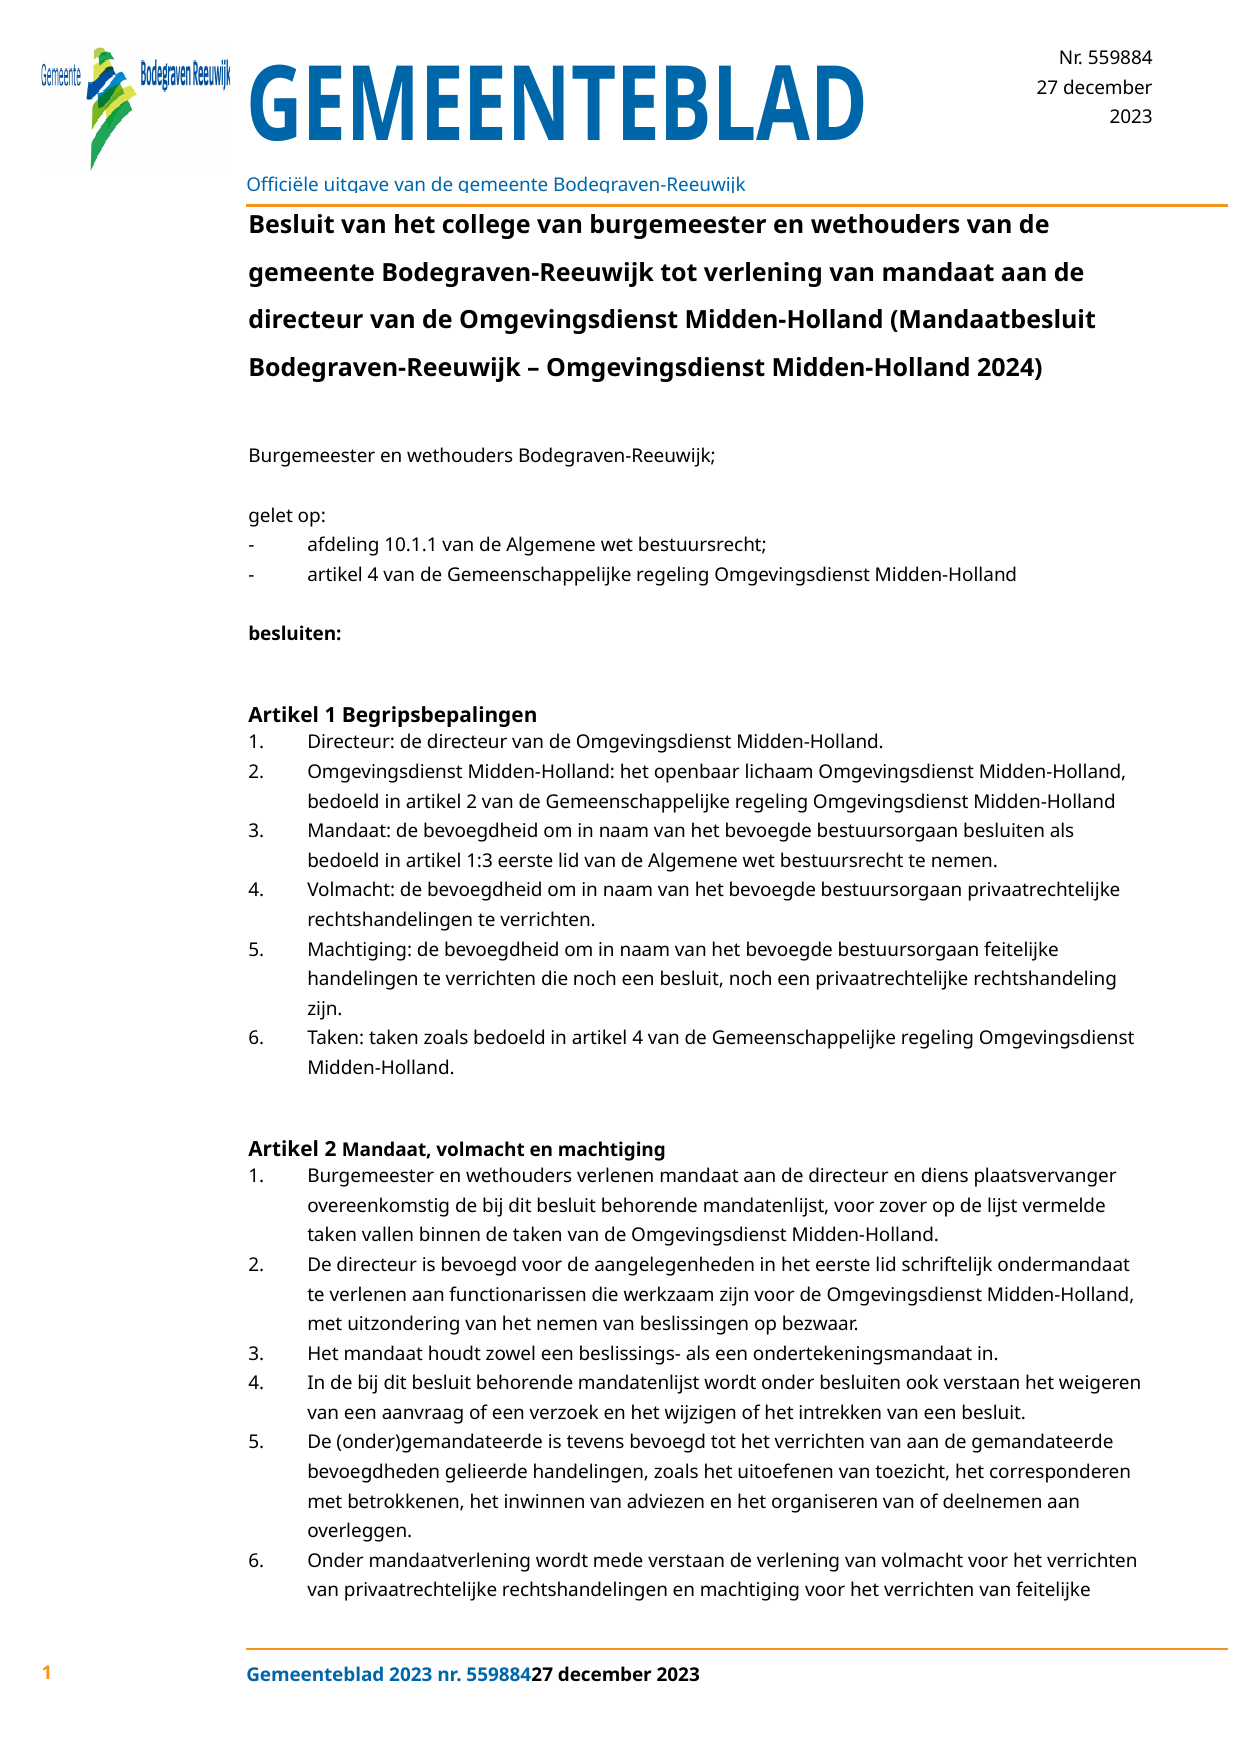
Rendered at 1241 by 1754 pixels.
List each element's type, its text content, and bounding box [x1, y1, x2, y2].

list Omgevingsdienst Midden-Holland: het openbaar lichaam Omgevingsdienst Midden-Holland, bedoeld in artikel 2 van de Gemeenschappelijke regeling Omgevingsdienst Midden-Holland [248, 758, 1152, 813]
list Het mandaat houdt zowel een beslissings- als een ondertekeningsmandaat in. [248, 1340, 1152, 1366]
text Burgemeester en wethouders Bodegraven-Reeuwijk; [248, 443, 1152, 468]
list Machtiging: de bevoegdheid om in naam van het bevoegde bestuursorgaan feitelijke handelingen te verrichten die noch een besluit, noch een privaatrechtelijke rechtshandeling zijn. [248, 936, 1152, 1021]
list De directeur is bevoegd voor de aangelegenheden in het eerste lid schriftelijk ondermandaat te verlenen aan functionarissen die werkzaam zijn voor de Omgevingsdienst Midden-Holland, met uitzondering van het nemen van beslissingen op bezwaar. [248, 1251, 1152, 1336]
list Onder mandaatverlening wordt mede verstaan de verlening van volmacht voor het verrichten van privaatrechtelijke rechtshandelingen en machtiging voor het verrichten van feitelijke [248, 1547, 1152, 1602]
text Artikel 2 Mandaat, volmacht en machtiging [248, 1134, 1152, 1162]
list In de bij dit besluit behorende mandatenlijst wordt onder besluiten ook verstaan het weigeren van een aanvraag of een verzoek en het wijzigen of het intrekken van een besluit. [248, 1369, 1152, 1425]
list afdeling 10.1.1 van de Algemene wet bestuursrecht; [248, 531, 1152, 557]
text Artikel 1 Begripsbepalingen [248, 700, 1152, 729]
list Burgemeester en wethouders verlenen mandaat aan de directeur en diens plaatsvervanger overeenkomstig de bij dit besluit behorende mandatenlijst, voor zover op de lijst vermelde taken vallen binnen de taken van de Omgevingsdienst Midden-Holland. [248, 1162, 1152, 1247]
text besluiten: [248, 620, 1152, 646]
list Taken: taken zoals bedoeld in artikel 4 van de Gemeenschappelijke regeling Omgevingsdienst Midden-Holland. [248, 1024, 1152, 1080]
list artikel 4 van de Gemeenschappelijke regeling Omgevingsdienst Midden-Holland [248, 561, 1152, 587]
text gelet op: [248, 502, 1152, 528]
list De (onder)gemandateerde is tevens bevoegd tot het verrichten van aan de gemandateerde bevoegdheden gelieerde handelingen, zoals het uitoefenen van toezicht, het corresponderen met betrokkenen, het inwinnen van adviezen en het organiseren van of deelnemen aan overleggen. [248, 1429, 1152, 1543]
list Volmacht: de bevoegdheid om in naam van het bevoegde bestuursorgaan privaatrechtelijke rechtshandelingen te verrichten. [248, 877, 1152, 932]
text Besluit van het college van burgemeester en wethouders van de gemeente Bodegraven-Reeuwijk tot verlening van mandaat aan de directeur van de Omgevingsdienst Midden-Holland (Mandaatbesluit Bodegraven-Reeuwijk – Omgevingsdienst Midden-Holland 2024) [248, 207, 1152, 384]
list Mandaat: de bevoegdheid om in naam van het bevoegde bestuursorgaan besluiten als bedoeld in artikel 1:3 eerste lid van de Algemene wet bestuursrecht te nemen. [248, 817, 1152, 873]
list Directeur: de directeur van de Omgevingsdienst Midden-Holland. [248, 729, 1152, 754]
picture [41, 47, 231, 172]
